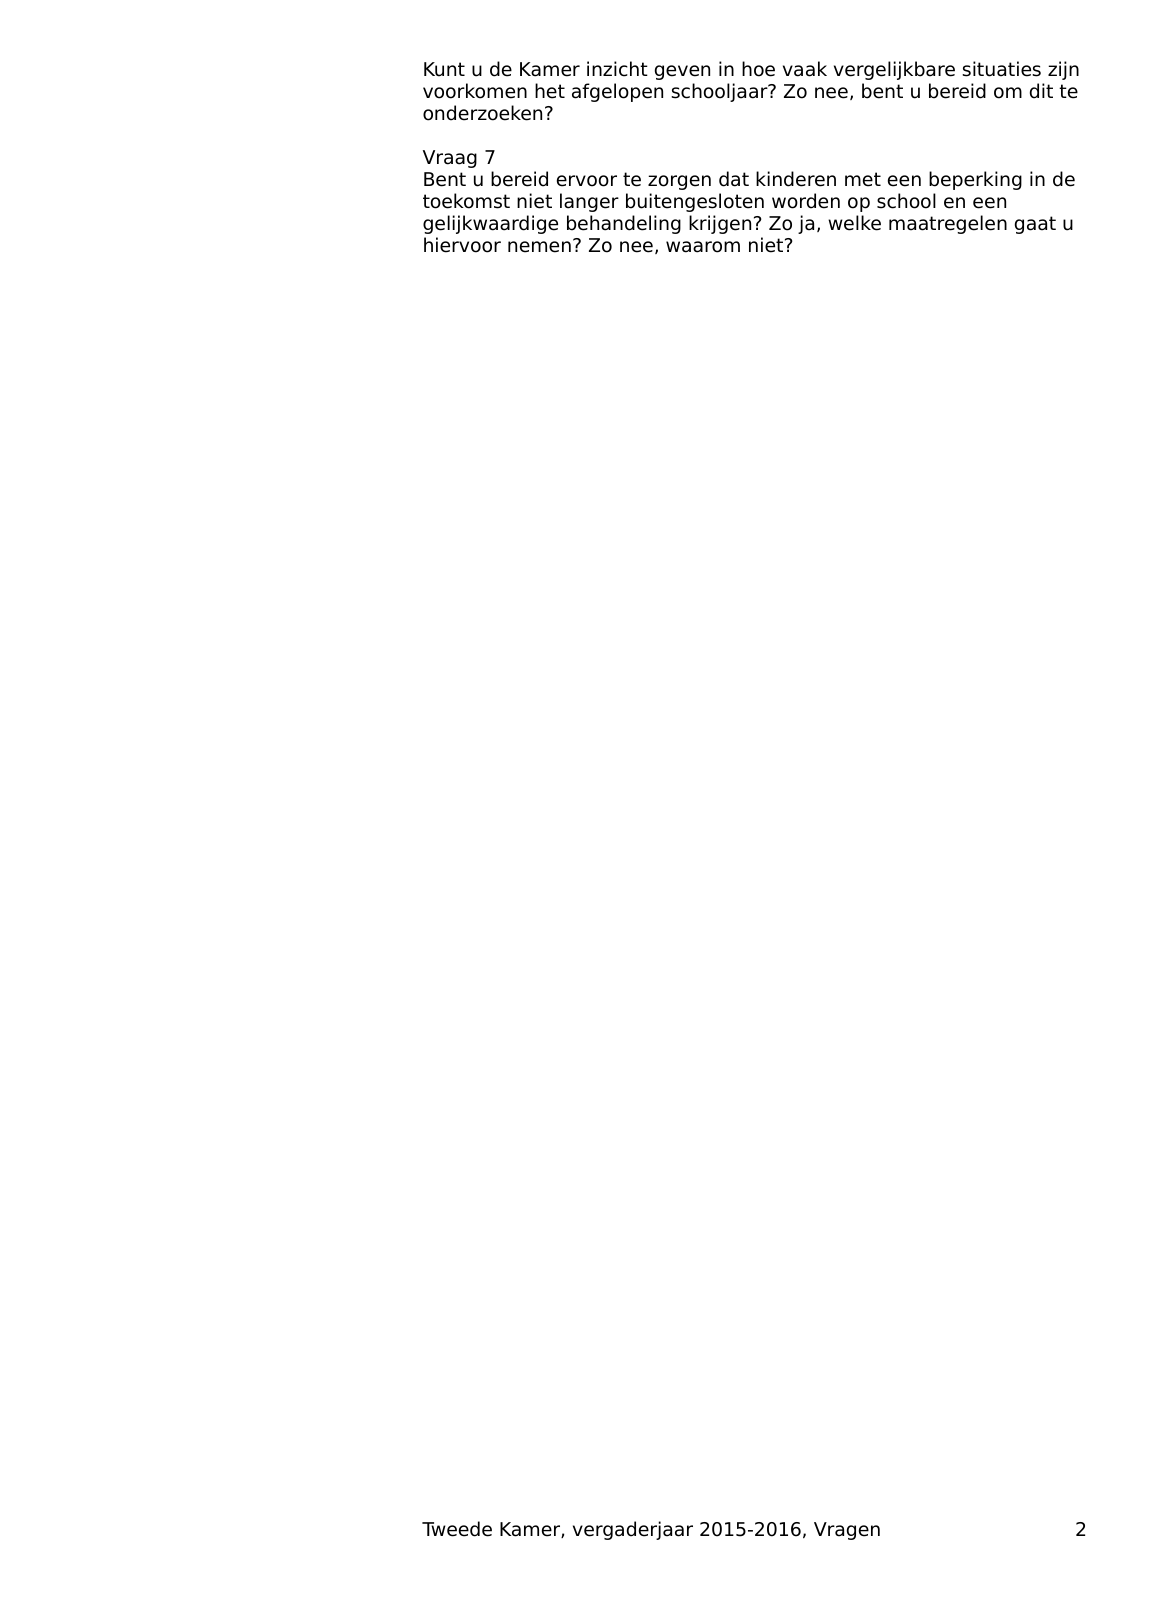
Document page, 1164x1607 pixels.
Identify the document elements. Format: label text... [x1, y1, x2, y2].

text Bent u bereid ervoor te zorgen dat kinderen met een beperking in de toekomst niet langer buitengesloten worden op school en een gelijkwaardige behandeling krijgen? Zo ja, welke maatregelen gaat u hiervoor nemen? Zo nee, waarom niet? [422, 169, 1087, 257]
text Kunt u de Kamer inzicht geven in hoe vaak vergelijkbare situaties zijn voorkomen het afgelopen schooljaar? Zo nee, bent u bereid om dit te onderzoeken? [422, 59, 1087, 125]
text Vraag 7 [422, 147, 1087, 169]
